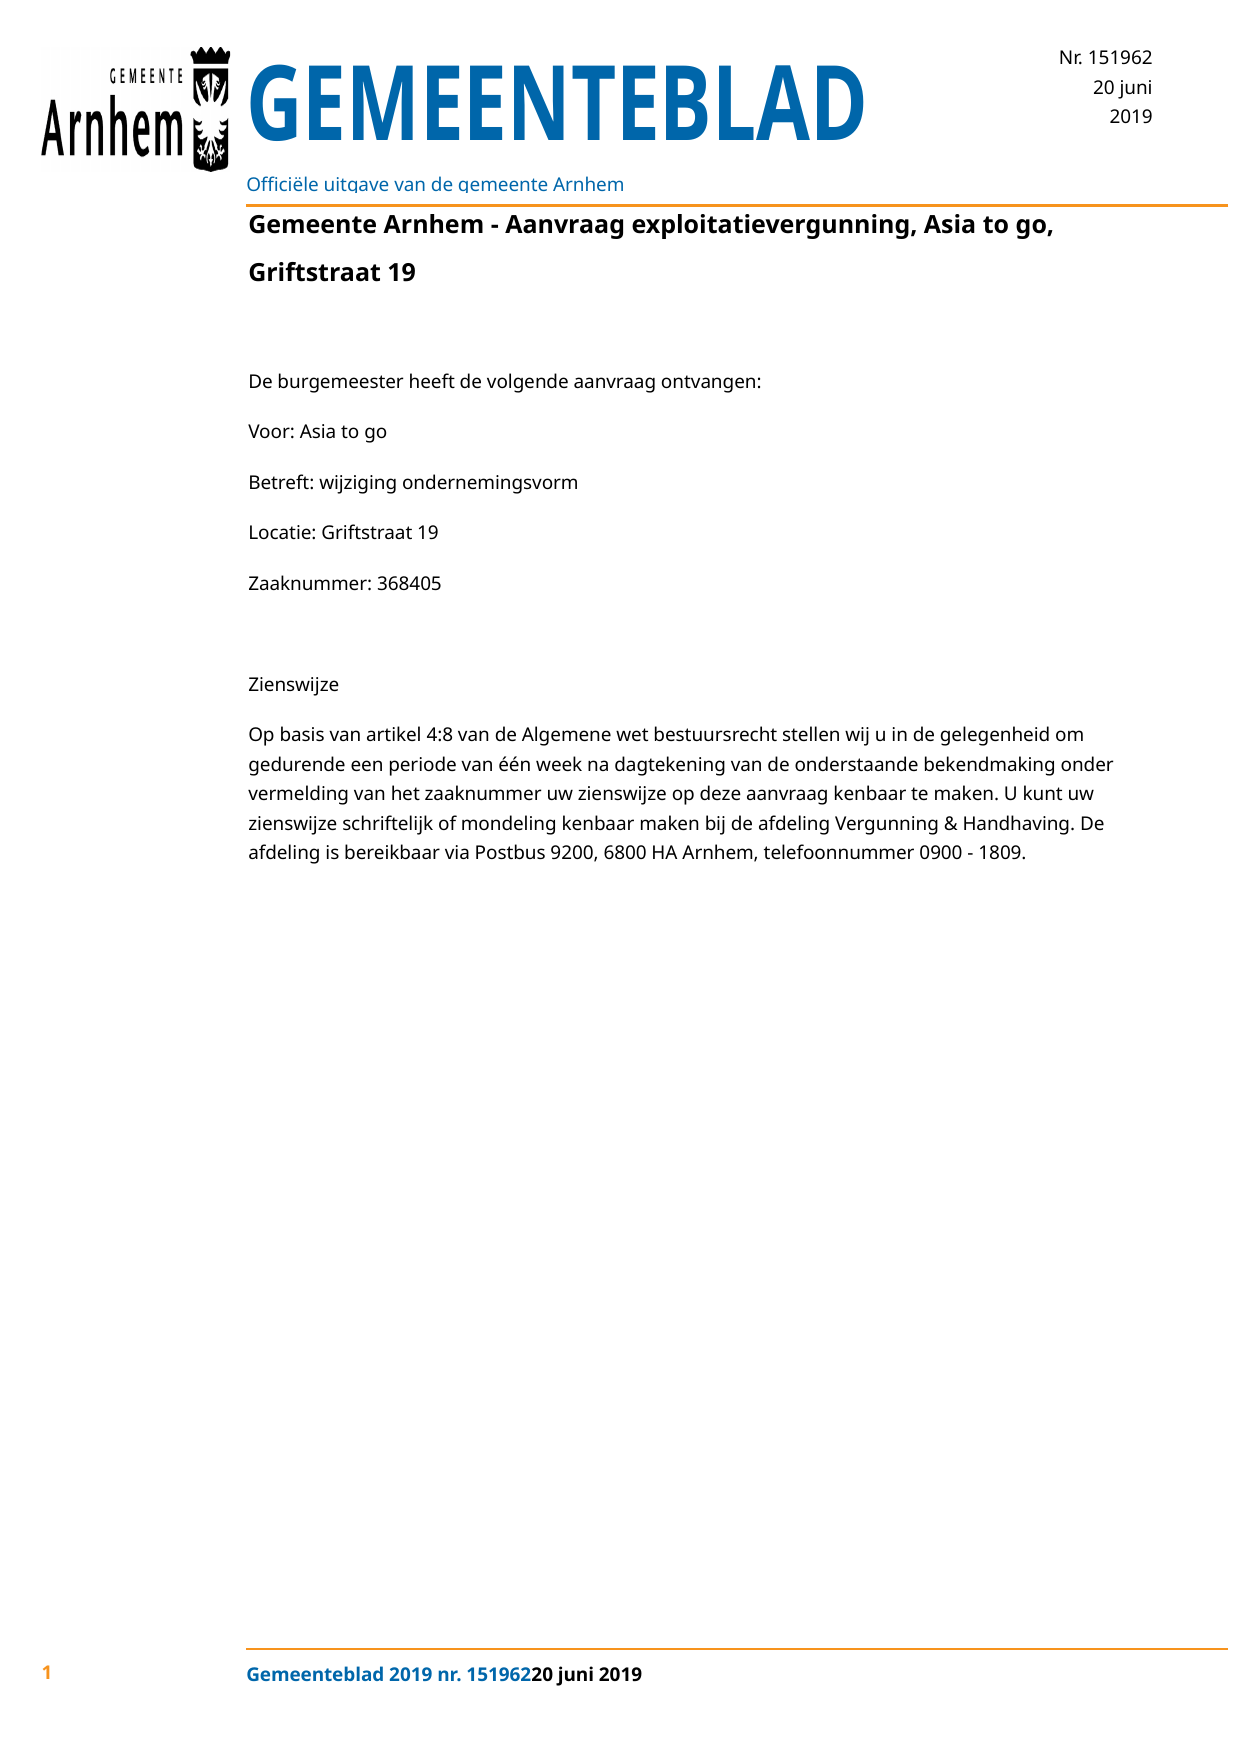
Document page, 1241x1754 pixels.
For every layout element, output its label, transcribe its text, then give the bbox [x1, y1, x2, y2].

text Zaaknummer: 368405 [248, 570, 1152, 596]
text De burgemeester heeft de volgende aanvraag ontvangen: [248, 368, 1152, 394]
picture [41, 47, 231, 172]
text Betreft: wijziging ondernemingsvorm [248, 469, 1152, 495]
text Op basis van artikel 4:8 van de Algemene wet bestuursrecht stellen wij u in de gelegenheid om gedurende een periode van één week na dagtekening van de onderstaande bekendmaking onder vermelding van het zaaknummer uw zienswijze op deze aanvraag kenbaar te maken. U kunt uw zienswijze schriftelijk of mondeling kenbaar maken bij de afdeling Vergunning & Handhaving. De afdeling is bereikbaar via Postbus 9200, 6800 HA Arnhem, telefoonnummer 0900 - 1809. [248, 721, 1152, 865]
text Voor: Asia to go [248, 419, 1152, 444]
text Locatie: Griftstraat 19 [248, 519, 1152, 545]
text Gemeente Arnhem - Aanvraag exploitatievergunning, Asia to go, Griftstraat 19 [248, 207, 1152, 288]
text Zienswijze [248, 671, 1152, 697]
